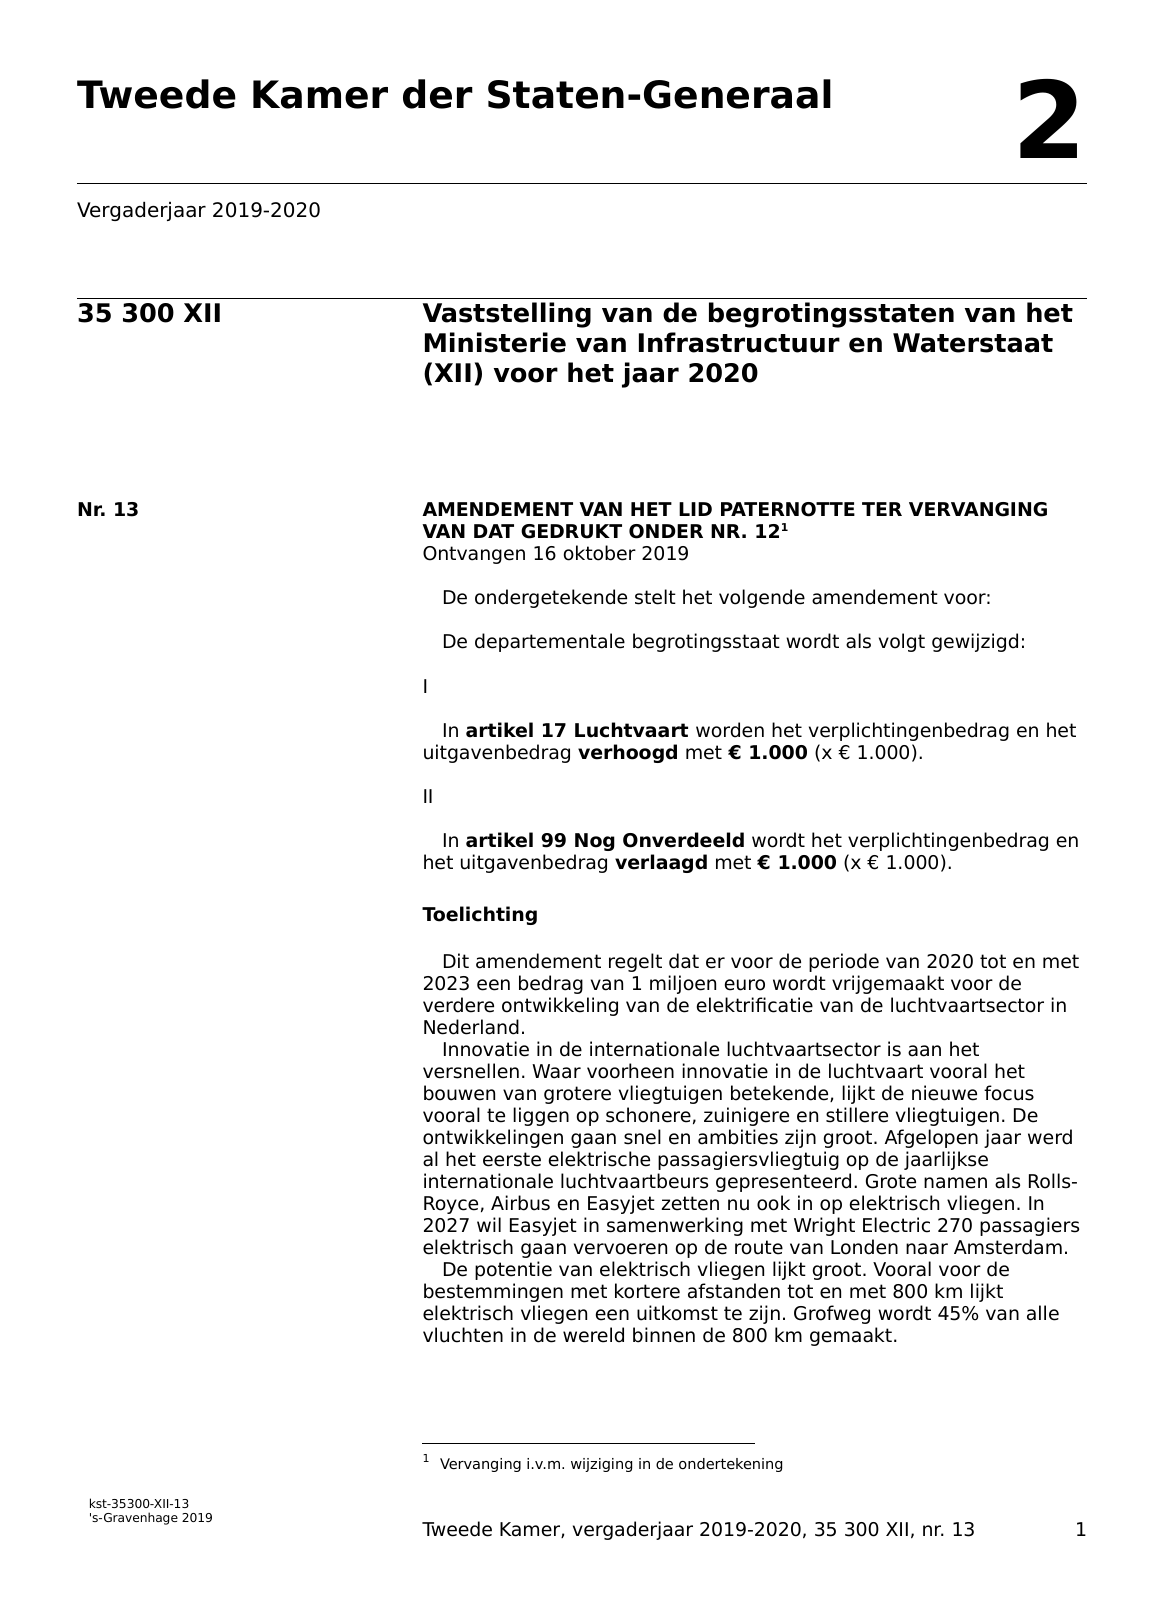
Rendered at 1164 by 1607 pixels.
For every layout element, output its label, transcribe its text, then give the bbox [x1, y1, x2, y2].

text 's-Gravenhage 2019 [88, 1511, 323, 1525]
text Dit amendement regelt dat er voor de periode van 2020 tot en met 2023 een bedrag van 1 miljoen euro wordt vrijgemaakt voor de verdere ontwikkeling van de elektrificatie van de luchtvaartsector in Nederland. [422, 951, 1087, 1039]
table_cell Vergaderjaar 2019-2020 [77, 184, 1087, 298]
text II [422, 786, 1087, 808]
subtitle 35 300 XII Vaststelling van de begrotingsstaten van het Ministerie van Infrastructuur en Waterstaat (XII) voor het jaar 2020 [77, 299, 1087, 388]
text Ontvangen 16 oktober 2019 [422, 543, 1087, 565]
text Innovatie in de internationale luchtvaartsector is aan het versnellen. Waar voorheen innovatie in de luchtvaart vooral het bouwen van grotere vliegtuigen betekende, lijkt de nieuwe focus vooral te liggen op schonere, zuinigere en stillere vliegtuigen. De ontwikkelingen gaan snel en ambities zijn groot. Afgelopen jaar werd al het eerste elektrische passagiersvliegtuig op de jaarlijkse internationale luchtvaartbeurs gepresenteerd. Grote namen als Rolls-Royce, Airbus en Easyjet zetten nu ook in op elektrisch vliegen. In 2027 wil Easyjet in samenwerking met Wright Electric 270 passagiers elektrisch gaan vervoeren op de route van Londen naar Amsterdam. [422, 1039, 1087, 1259]
subtitle Nr. 13 AMENDEMENT VAN HET LID PATERNOTTE TER VERVANGING VAN DAT GEDRUKT ONDER NR. 12 [77, 499, 1087, 543]
text In artikel 99 Nog Onverdeeld wordt het verplichtingenbedrag en het uitgavenbedrag verlaagd met € 1.000 (x € 1.000). [422, 830, 1087, 874]
text De ondergetekende stelt het volgende amendement voor: [422, 587, 1087, 609]
subtitle Toelichting [422, 904, 1087, 926]
text kst-35300-XII-13 [88, 1497, 323, 1511]
table_header 2 [886, 59, 1087, 183]
text In artikel 17 Luchtvaart worden het verplichtingenbedrag en het uitgavenbedrag verhoogd met € 1.000 (x € 1.000). [422, 720, 1087, 764]
text De potentie van elektrisch vliegen lijkt groot. Vooral voor de bestemmingen met kortere afstanden tot en met 800 km lijkt elektrisch vliegen een uitkomst te zijn. Grofweg wordt 45% van alle vluchten in de wereld binnen de 800 km gemaakt. [422, 1259, 1087, 1347]
table_header Tweede Kamer der Staten-Generaal [77, 59, 886, 183]
text De departementale begrotingsstaat wordt als volgt gewijzigd: [422, 631, 1087, 653]
text Vervanging i.v.m. wijziging in de ondertekening [422, 1452, 1087, 1474]
text I [422, 676, 1087, 697]
